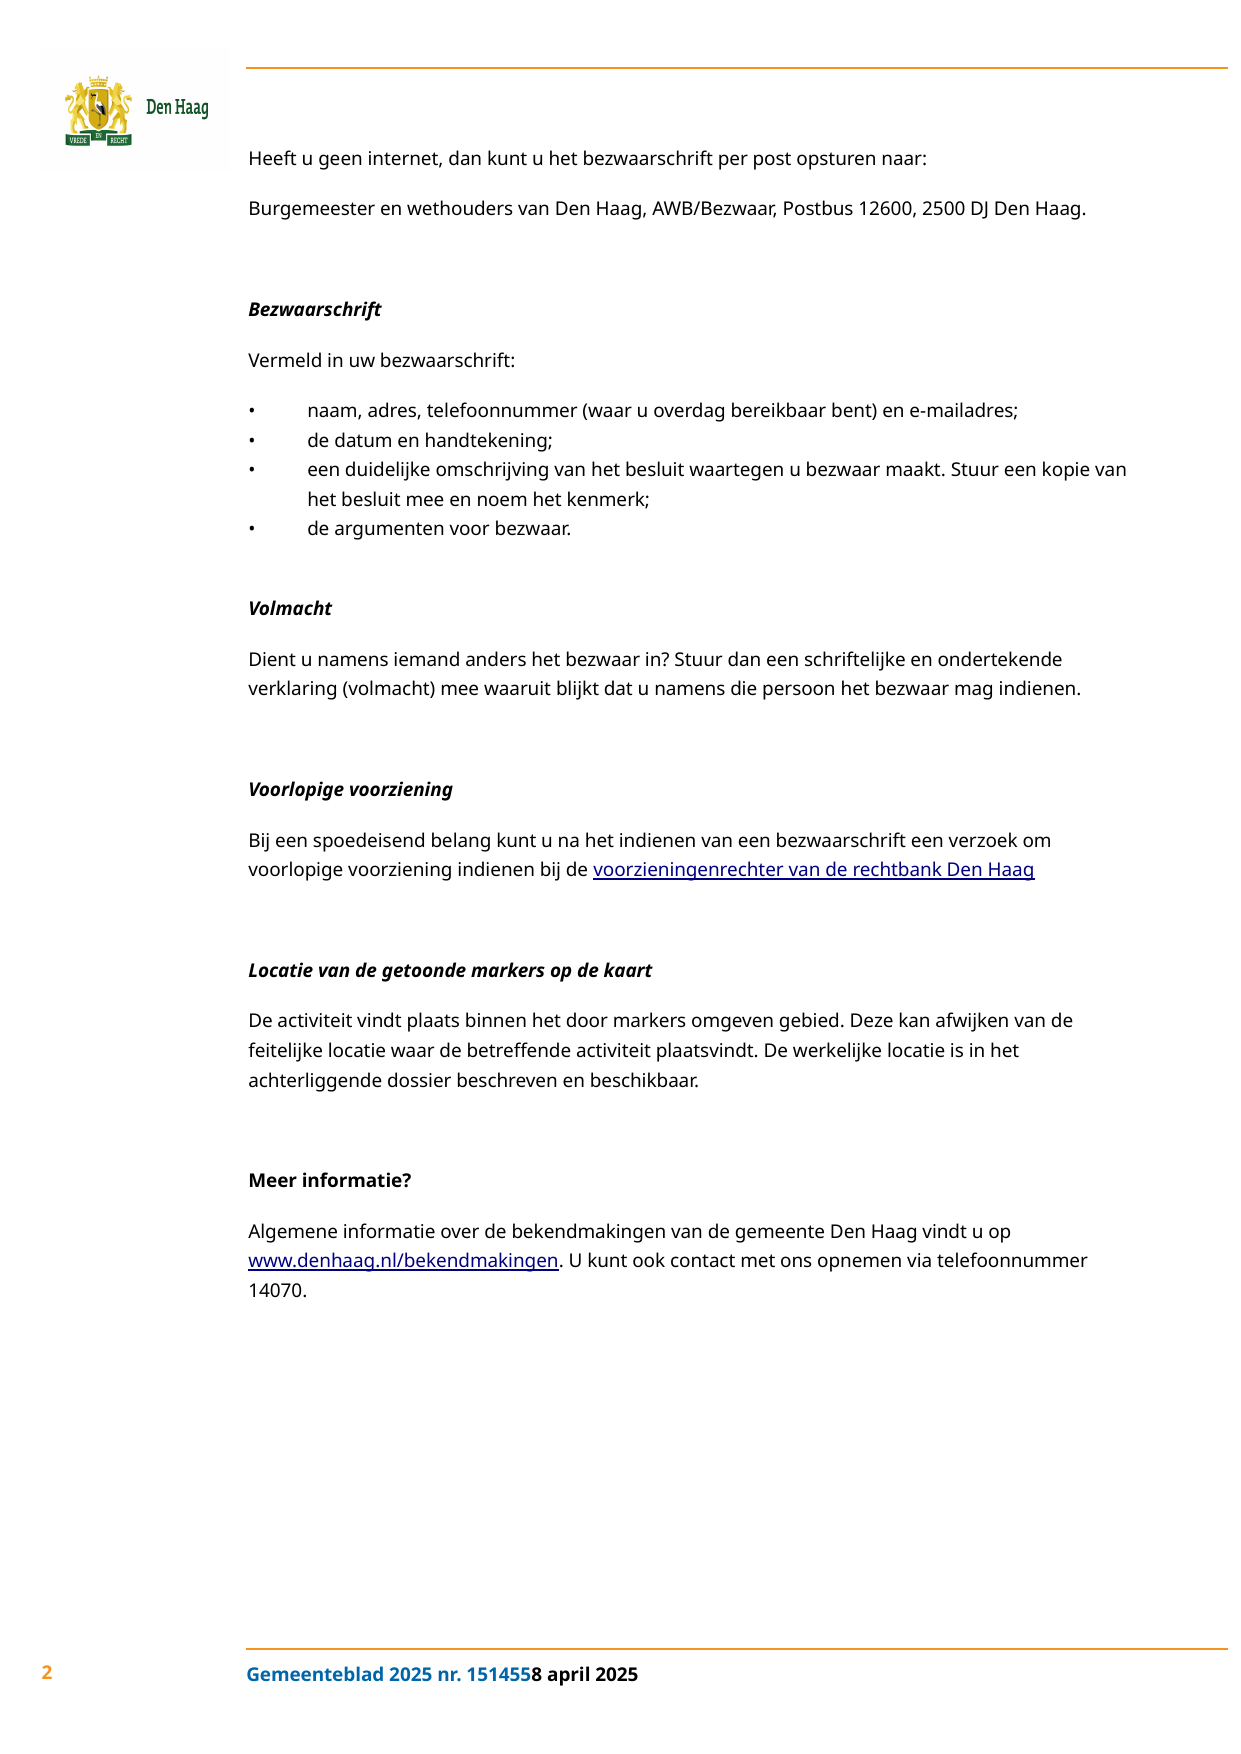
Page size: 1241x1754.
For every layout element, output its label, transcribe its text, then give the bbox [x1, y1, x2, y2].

list de argumenten voor bezwaar. [248, 516, 1152, 541]
text Heeft u geen internet, dan kunt u het bezwaarschrift per post opsturen naar: [248, 145, 1152, 171]
text Bij een spoedeisend belang kunt u na het indienen van een bezwaarschrift een verzoek om voorlopige voorziening indienen bij de voorzieningenrechter van de rechtbank Den Haag [248, 827, 1152, 882]
text Volmacht [248, 596, 1152, 621]
text Voorlopige voorziening [248, 776, 1152, 802]
text Dient u namens iemand anders het bezwaar in? Stuur dan een schriftelijke en ondertekende verklaring (volmacht) mee waaruit blijkt dat u namens die persoon het bezwaar mag indienen. [248, 646, 1152, 701]
text De activiteit vindt plaats binnen het door markers omgeven gebied. Deze kan afwijken van de feitelijke locatie waar de betreffende activiteit plaatsvindt. De werkelijke locatie is in het achterliggende dossier beschreven en beschikbaar. [248, 1008, 1152, 1093]
text Algemene informatie over de bekendmakingen van de gemeente Den Haag vindt u op www.denhaag.nl/bekendmakingen. U kunt ook contact met ons opnemen via telefoonnummer 14070. [248, 1218, 1152, 1303]
list de datum en handtekening; [248, 427, 1152, 453]
picture [41, 47, 231, 172]
text Meer informatie? [248, 1168, 1152, 1193]
text Burgemeester en wethouders van Den Haag, AWB/Bezwaar, Postbus 12600, 2500 DJ Den Haag. [248, 196, 1152, 221]
list naam, adres, telefoonnummer (waar u overdag bereikbaar bent) en e-mailadres; [248, 397, 1152, 423]
text Bezwaarschrift [248, 296, 1152, 322]
text Vermeld in uw bezwaarschrift: [248, 347, 1152, 373]
text Locatie van de getoonde markers op de kaart [248, 957, 1152, 983]
list een duidelijke omschrijving van het besluit waartegen u bezwaar maakt. Stuur een kopie van het besluit mee en noem het kenmerk; [248, 456, 1152, 512]
